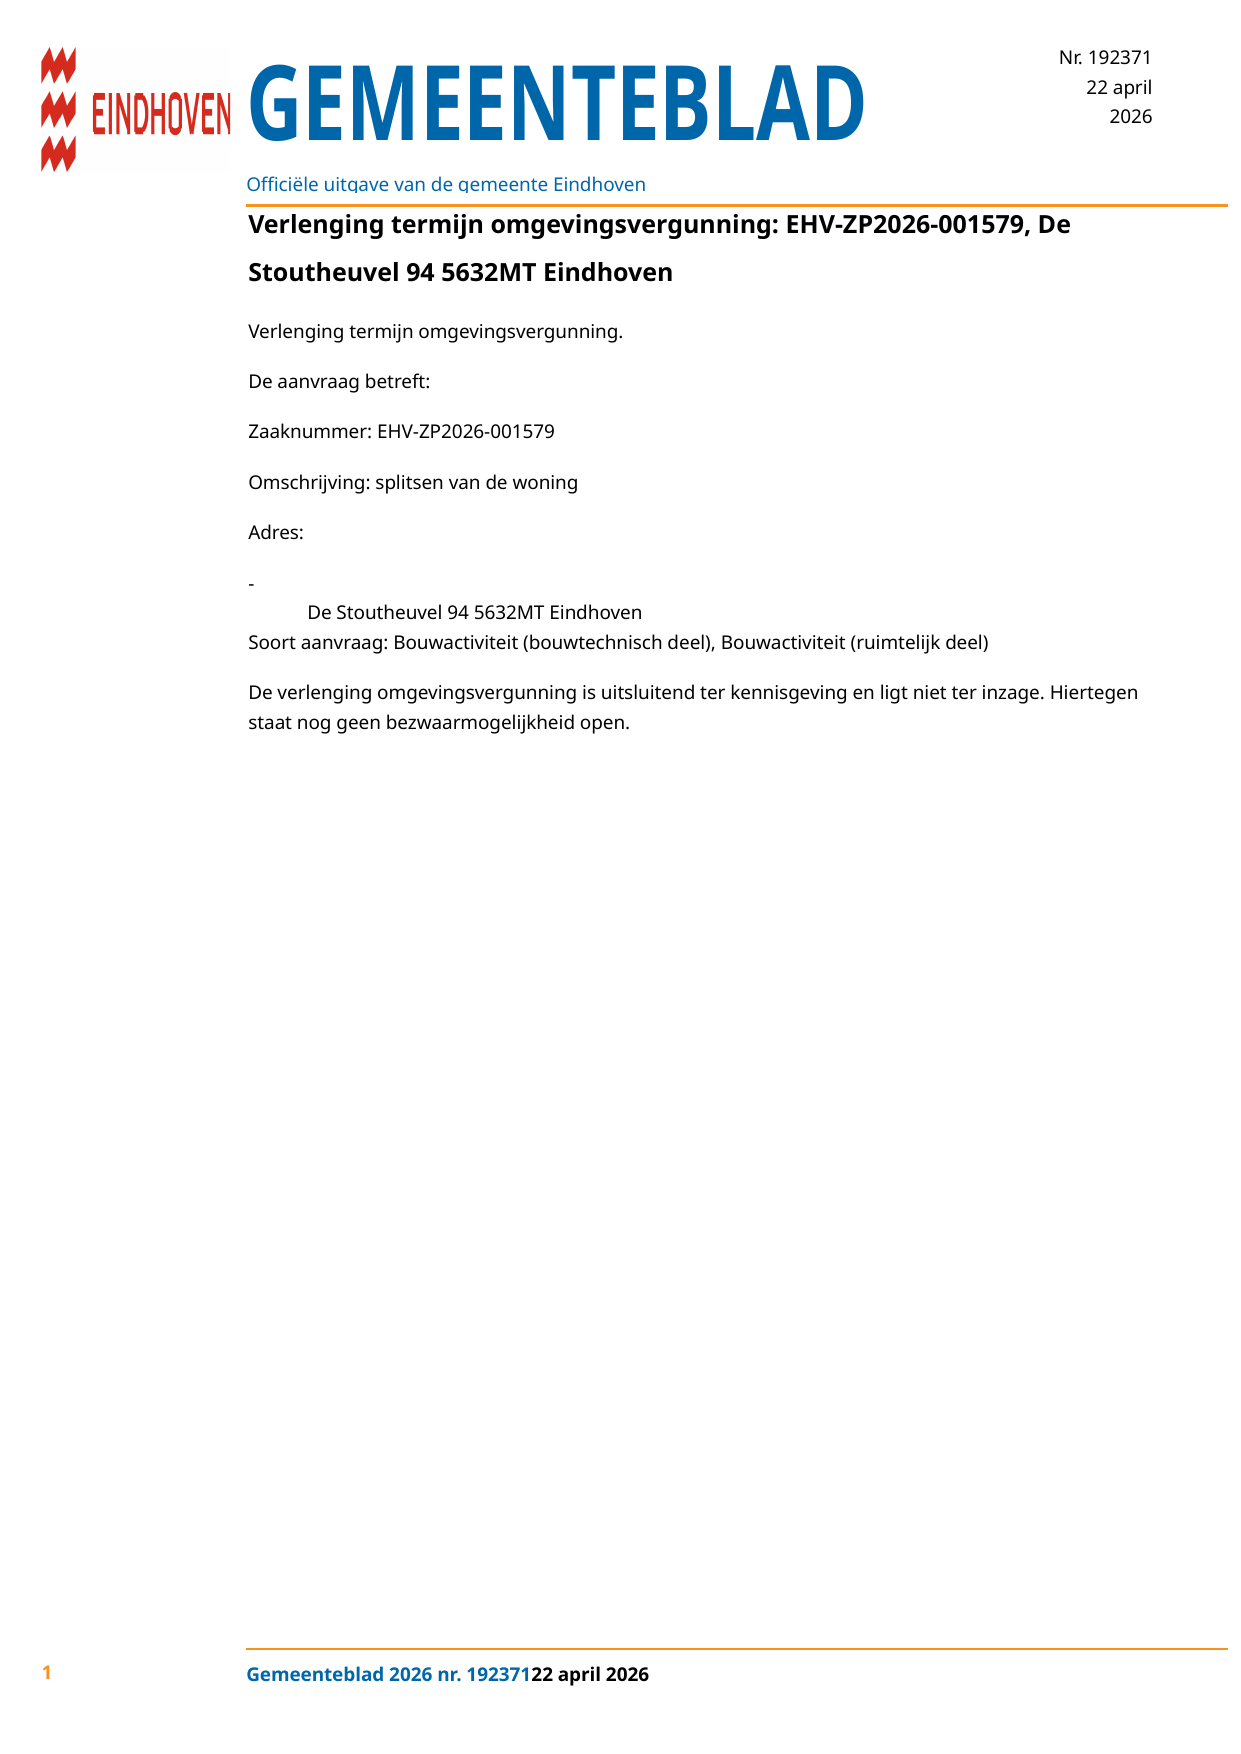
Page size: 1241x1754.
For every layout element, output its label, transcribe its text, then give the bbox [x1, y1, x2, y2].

list De Stoutheuvel 94 5632MT Eindhoven [248, 599, 1152, 625]
text De verlenging omgevingsvergunning is uitsluitend ter kennisgeving en ligt niet ter inzage. Hiertegen staat nog geen bezwaarmogelijkheid open. [248, 679, 1152, 735]
picture [41, 47, 231, 172]
text Zaaknummer: EHV-ZP2026-001579 [248, 419, 1152, 444]
text Adres: [248, 519, 1152, 545]
text De aanvraag betreft: [248, 368, 1152, 394]
text Verlenging termijn omgevingsvergunning: EHV-ZP2026-001579, De Stoutheuvel 94 5632MT Eindhoven [248, 207, 1152, 288]
text Soort aanvraag: Bouwactiviteit (bouwtechnisch deel), Bouwactiviteit (ruimtelijk deel) [248, 629, 1152, 655]
text Verlenging termijn omgevingsvergunning. [248, 318, 1152, 344]
text Omschrijving: splitsen van de woning [248, 469, 1152, 495]
